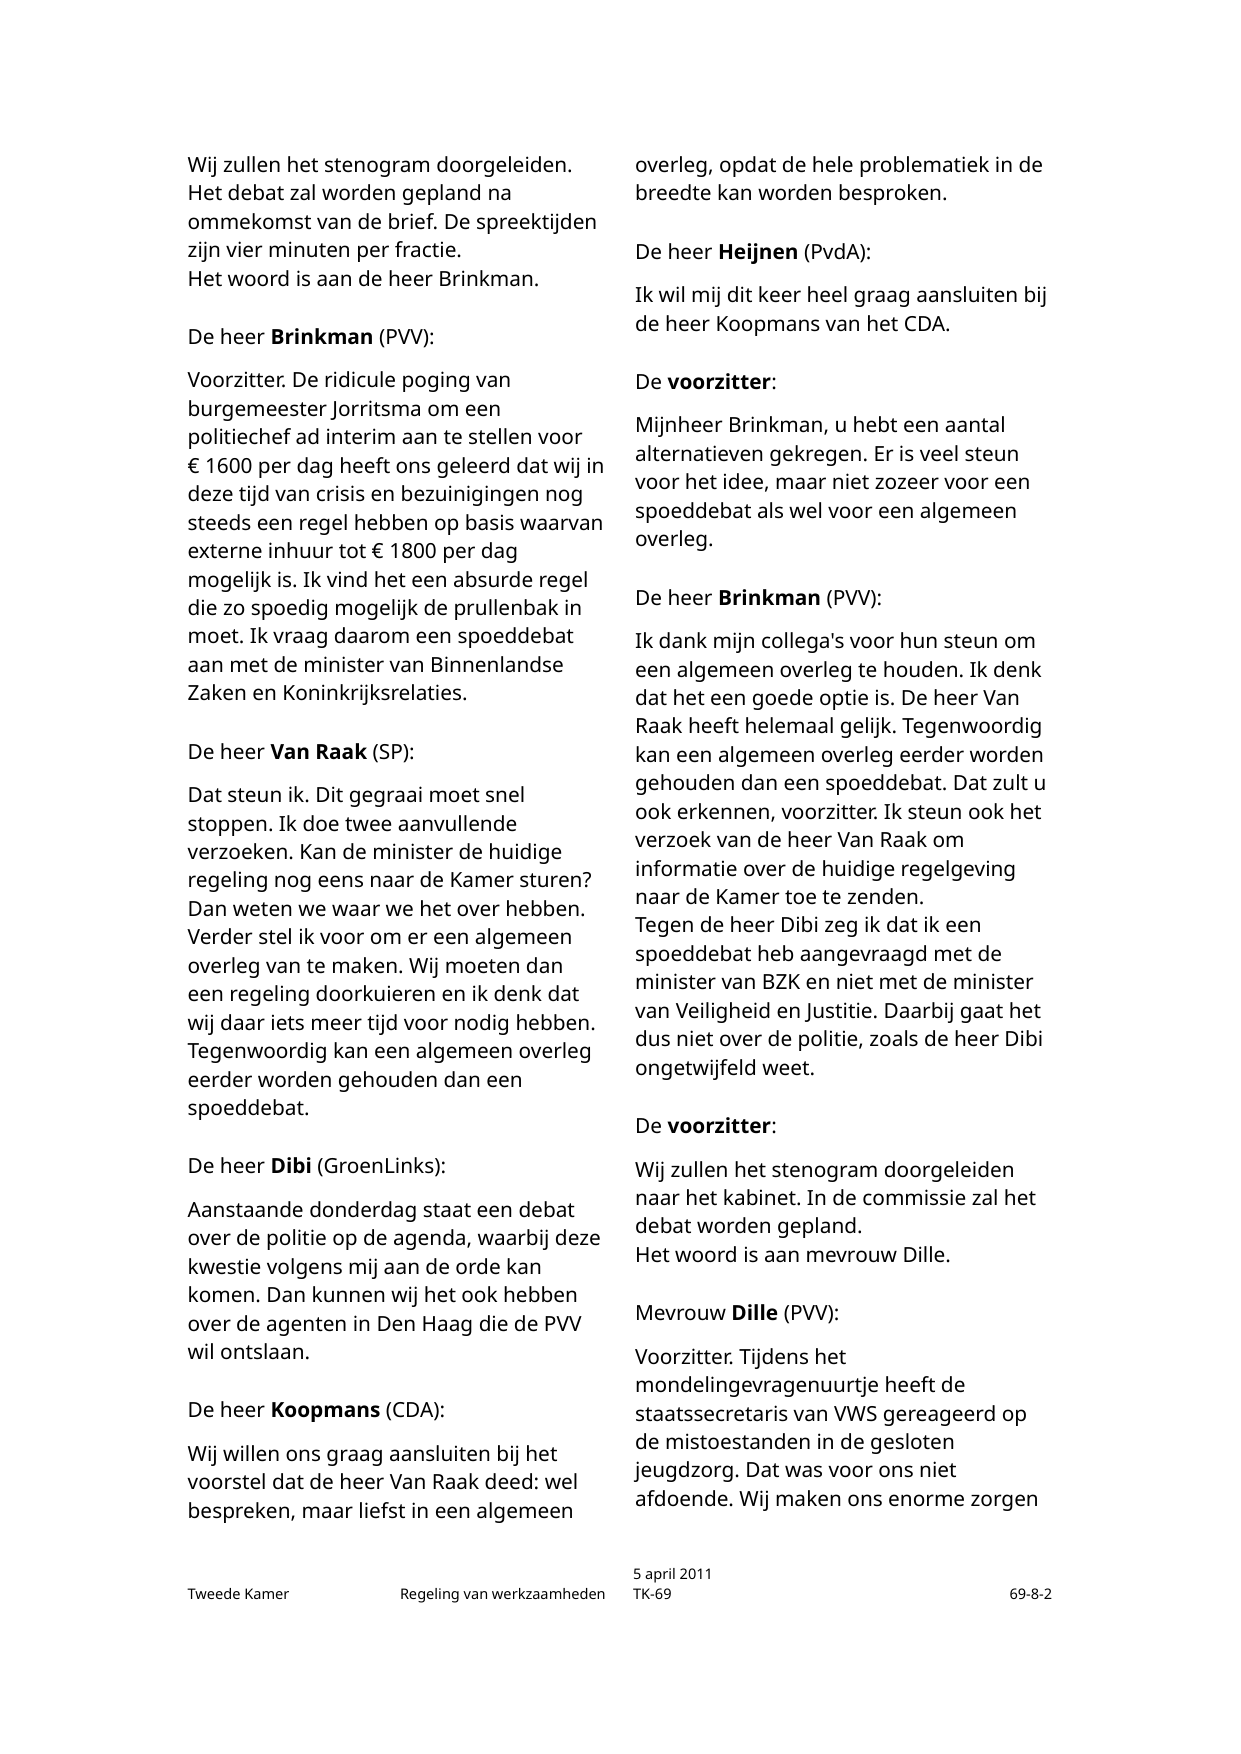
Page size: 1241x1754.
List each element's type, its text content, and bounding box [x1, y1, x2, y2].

text Ik wil mij dit keer heel graag aansluiten bij de heer Koopmans van het CDA. [635, 280, 1053, 337]
text De voorzitter: [635, 1111, 1053, 1140]
text Wij willen ons graag aansluiten bij het voorstel dat de heer Van Raak deed: wel bespreken, maar liefst in een algemeen [187, 1439, 605, 1524]
text Het woord is aan de heer Brinkman. [187, 264, 605, 292]
text Dat steun ik. Dit gegraai moet snel stoppen. Ik doe twee aanvullende verzoeken. Kan de minister de huidige regeling nog eens naar de Kamer sturen? Dan weten we waar we het over hebben. Verder stel ik voor om er een algemeen overleg van te maken. Wij moeten dan een regeling doorkuieren en ik denk dat wij daar iets meer tijd voor nodig hebben. Tegenwoordig kan een algemeen overleg eerder worden gehouden dan een spoeddebat. [187, 780, 605, 1122]
text Ik dank mijn collega's voor hun steun om een algemeen overleg te houden. Ik denk dat het een goede optie is. De heer Van Raak heeft helemaal gelijk. Tegenwoordig kan een algemeen overleg eerder worden gehouden dan een spoeddebat. Dat zult u ook erkennen, voorzitter. Ik steun ook het verzoek van de heer Van Raak om informatie over de huidige regelgeving naar de Kamer toe te zenden. [635, 626, 1053, 911]
text De heer Koopmans (CDA): [187, 1396, 605, 1424]
text Mevrouw Dille (PVV): [635, 1298, 1053, 1327]
text Tegen de heer Dibi zeg ik dat ik een spoeddebat heb aangevraagd met de minister van BZK en niet met de minister van Veiligheid en Justitie. Daarbij gaat het dus niet over de politie, zoals de heer Dibi ongetwijfeld weet. [635, 911, 1053, 1081]
text De heer Heijnen (PvdA): [635, 237, 1053, 265]
text Voorzitter. Tijdens het mondelingevragenuurtje heeft de staatssecretaris van VWS gereageerd op de mistoestanden in de gesloten jeugdzorg. Dat was voor ons niet afdoende. Wij maken ons enorme zorgen [635, 1342, 1053, 1512]
text De voorzitter: [635, 367, 1053, 396]
text Voorzitter. De ridicule poging van burgemeester Jorritsma om een politiechef ad interim aan te stellen voor € 1600 per dag heeft ons geleerd dat wij in deze tijd van crisis en bezuinigingen nog steeds een regel hebben op basis waarvan externe inhuur tot € 1800 per dag mogelijk is. Ik vind het een absurde regel die zo spoedig mogelijk de prullenbak in moet. Ik vraag daarom een spoeddebat aan met de minister van Binnenlandse Zaken en Koninkrijksrelaties. [187, 366, 605, 707]
text Wij zullen het stenogram doorgeleiden. Het debat zal worden gepland na ommekomst van de brief. De spreektijden zijn vier minuten per fractie. [187, 150, 605, 264]
text overleg, opdat de hele problematiek in de breedte kan worden besproken. [635, 150, 1053, 207]
text De heer Brinkman (PVV): [187, 322, 605, 351]
text Het woord is aan mevrouw Dille. [635, 1240, 1053, 1268]
text Mijnheer Brinkman, u hebt een aantal alternatieven gekregen. Er is veel steun voor het idee, maar niet zozeer voor een spoeddebat als wel voor een algemeen overleg. [635, 411, 1053, 553]
text De heer Dibi (GroenLinks): [187, 1152, 605, 1180]
text Aanstaande donderdag staat een debat over de politie op de agenda, waarbij deze kwestie volgens mij aan de orde kan komen. Dan kunnen wij het ook hebben over de agenten in Den Haag die de PVV wil ontslaan. [187, 1195, 605, 1366]
text De heer Brinkman (PVV): [635, 583, 1053, 611]
text Wij zullen het stenogram doorgeleiden naar het kabinet. In de commissie zal het debat worden gepland. [635, 1155, 1053, 1240]
text De heer Van Raak (SP): [187, 737, 605, 765]
